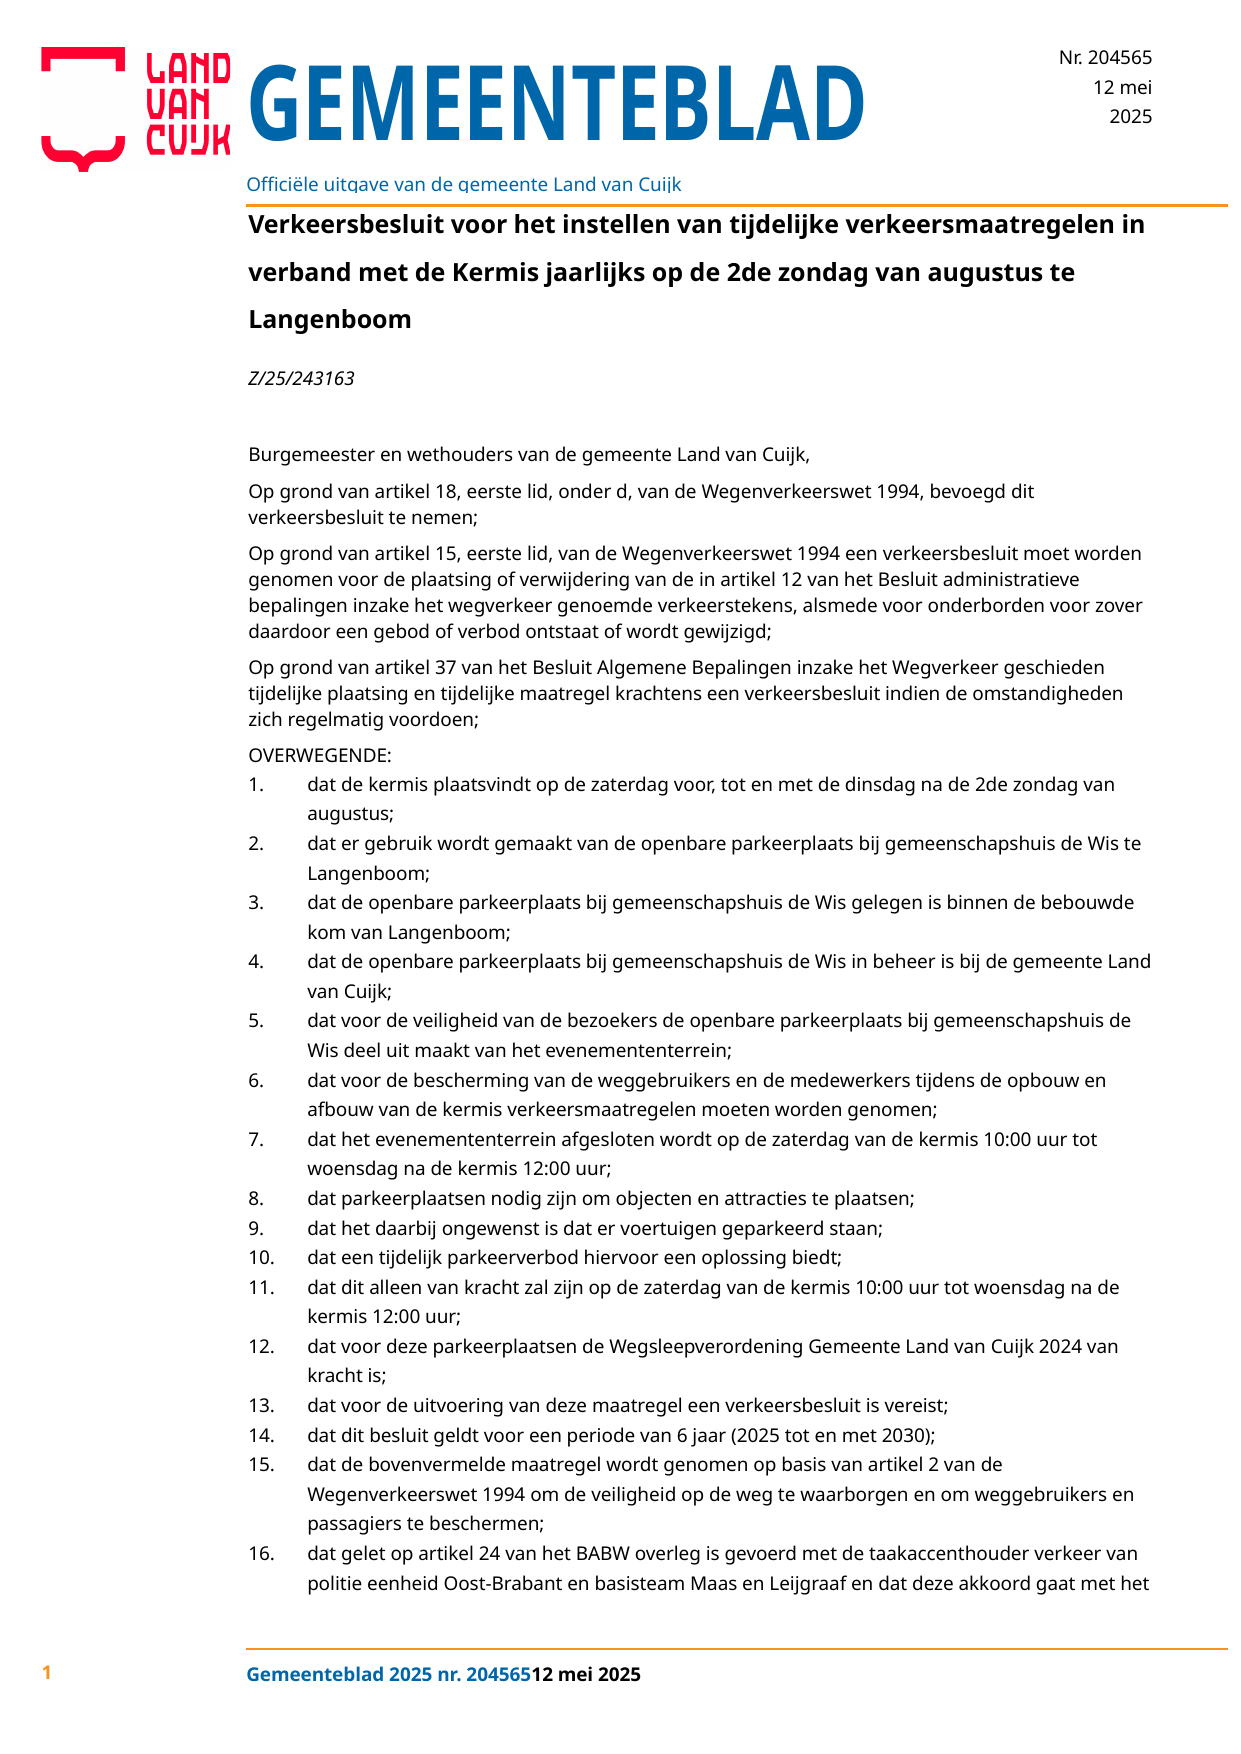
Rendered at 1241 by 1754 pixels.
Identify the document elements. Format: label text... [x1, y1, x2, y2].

list dat voor de veiligheid van de bezoekers de openbare parkeerplaats bij gemeenschapshuis de Wis deel uit maakt van het evenemententerrein; [248, 1008, 1152, 1063]
list dat het daarbij ongewenst is dat er voertuigen geparkeerd staan; [248, 1215, 1152, 1240]
list dat de openbare parkeerplaats bij gemeenschapshuis de Wis in beheer is bij de gemeente Land van Cuijk; [248, 948, 1152, 1004]
text Burgemeester en wethouders van de gemeente Land van Cuijk, [248, 442, 1152, 467]
list dat het evenemententerrein afgesloten wordt op de zaterdag van de kermis 10:00 uur tot woensdag na de kermis 12:00 uur; [248, 1126, 1152, 1181]
list dat de kermis plaatsvindt op de zaterdag voor, tot en met de dinsdag na de 2de zondag van augustus; [248, 771, 1152, 826]
picture [41, 47, 231, 172]
text Z/25/243163 [248, 366, 1152, 391]
list dat de openbare parkeerplaats bij gemeenschapshuis de Wis gelegen is binnen de bebouwde kom van Langenboom; [248, 889, 1152, 944]
list dat de bovenvermelde maatregel wordt genomen op basis van artikel 2 van de Wegenverkeerswet 1994 om de veiligheid op de weg te waarborgen en om weggebruikers en passagiers te beschermen; [248, 1451, 1152, 1536]
list dat er gebruik wordt gemaakt van de openbare parkeerplaats bij gemeenschapshuis de Wis te Langenboom; [248, 830, 1152, 885]
text Op grond van artikel 15, eerste lid, van de Wegenverkeerswet 1994 een verkeersbesluit moet worden genomen voor de plaatsing of verwijdering van de in artikel 12 van het Besluit administratieve bepalingen inzake het wegverkeer genoemde verkeerstekens, alsmede voor onderborden voor zover daardoor een gebod of verbod ontstaat of wordt gewijzigd; [248, 541, 1152, 643]
list dat een tijdelijk parkeerverbod hiervoor een oplossing biedt; [248, 1244, 1152, 1270]
list dat gelet op artikel 24 van het BABW overleg is gevoerd met de taakaccenthouder verkeer van politie eenheid Oost-Brabant en basisteam Maas en Leijgraaf en dat deze akkoord gaat met het [248, 1540, 1152, 1595]
list dat voor de bescherming van de weggebruikers en de medewerkers tijdens de opbouw en afbouw van de kermis verkeersmaatregelen moeten worden genomen; [248, 1067, 1152, 1122]
list dat dit besluit geldt voor een periode van 6 jaar (2025 tot en met 2030); [248, 1422, 1152, 1447]
list dat voor de uitvoering van deze maatregel een verkeersbesluit is vereist; [248, 1392, 1152, 1418]
text Verkeersbesluit voor het instellen van tijdelijke verkeersmaatregelen in verband met de Kermis jaarlijks op de 2de zondag van augustus te Langenboom [248, 207, 1152, 336]
text Op grond van artikel 18, eerste lid, onder d, van de Wegenverkeerswet 1994, bevoegd dit verkeersbesluit te nemen; [248, 478, 1152, 530]
text OVERWEGENDE: [248, 743, 1152, 768]
list dat dit alleen van kracht zal zijn op de zaterdag van de kermis 10:00 uur tot woensdag na de kermis 12:00 uur; [248, 1274, 1152, 1329]
text Op grond van artikel 37 van het Besluit Algemene Bepalingen inzake het Wegverkeer geschieden tijdelijke plaatsing en tijdelijke maatregel krachtens een verkeersbesluit indien de omstandigheden zich regelmatig voordoen; [248, 654, 1152, 732]
list dat parkeerplaatsen nodig zijn om objecten en attracties te plaatsen; [248, 1185, 1152, 1211]
list dat voor deze parkeerplaatsen de Wegsleepverordening Gemeente Land van Cuijk 2024 van kracht is; [248, 1333, 1152, 1388]
